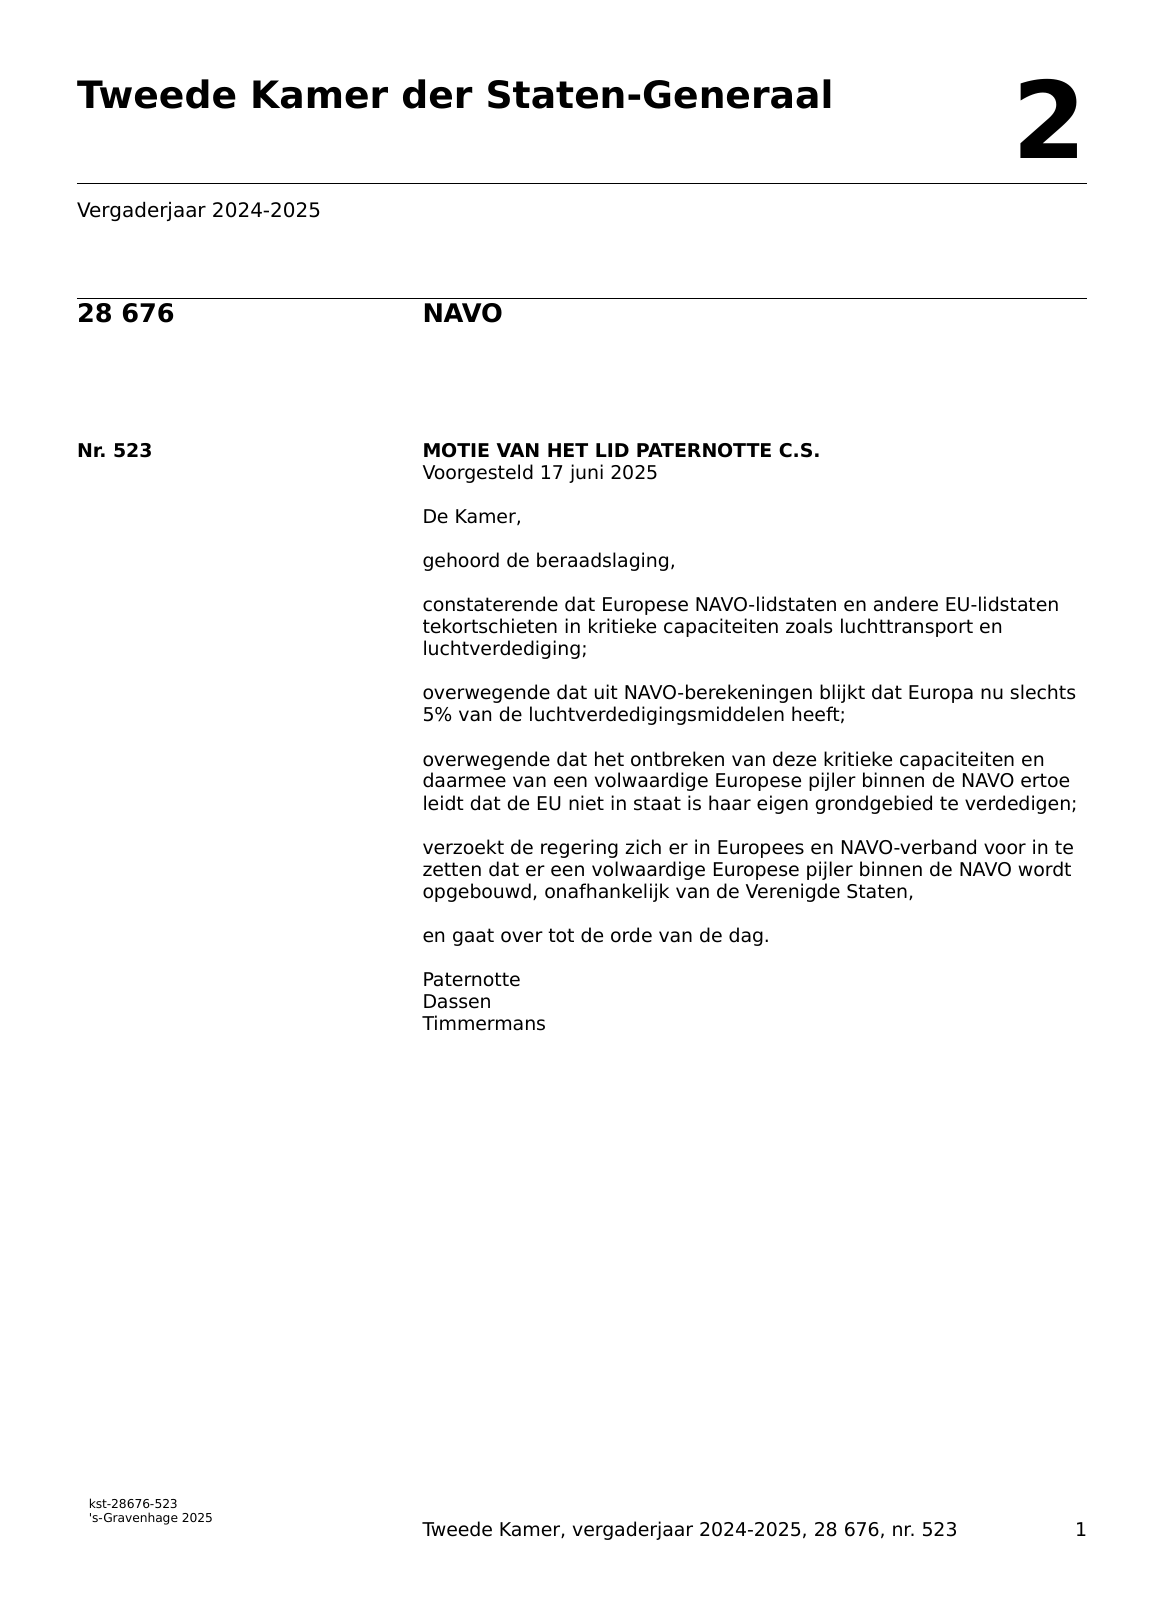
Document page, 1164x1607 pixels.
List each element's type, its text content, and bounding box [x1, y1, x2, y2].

text De Kamer, [422, 506, 1087, 528]
text Timmermans [422, 1013, 1087, 1035]
table_header 2 [886, 59, 1087, 183]
subtitle 28 676 NAVO [77, 299, 1087, 329]
text verzoekt de regering zich er in Europees en NAVO-verband voor in te zetten dat er een volwaardige Europese pijler binnen de NAVO wordt opgebouwd, onafhankelijk van de Verenigde Staten, [422, 837, 1087, 902]
text kst-28676-523 [88, 1497, 323, 1511]
text en gaat over tot de orde van de dag. [422, 925, 1087, 947]
text 's-Gravenhage 2025 [88, 1511, 323, 1525]
text constaterende dat Europese NAVO-lidstaten en andere EU-lidstaten tekortschieten in kritieke capaciteiten zoals luchttransport en luchtverdediging; [422, 594, 1087, 660]
text gehoord de beraadslaging, [422, 550, 1087, 572]
table_cell Vergaderjaar 2024-2025 [77, 184, 1087, 298]
table_header Tweede Kamer der Staten-Generaal [77, 59, 886, 183]
text overwegende dat uit NAVO-berekeningen blijkt dat Europa nu slechts 5% van de luchtverdedigingsmiddelen heeft; [422, 682, 1087, 726]
text Paternotte [422, 969, 1087, 991]
subtitle Nr. 523 MOTIE VAN HET LID PATERNOTTE C.S. [77, 440, 1087, 462]
text Voorgesteld 17 juni 2025 [422, 462, 1087, 484]
text overwegende dat het ontbreken van deze kritieke capaciteiten en daarmee van een volwaardige Europese pijler binnen de NAVO ertoe leidt dat de EU niet in staat is haar eigen grondgebied te verdedigen; [422, 748, 1087, 814]
text Dassen [422, 991, 1087, 1013]
